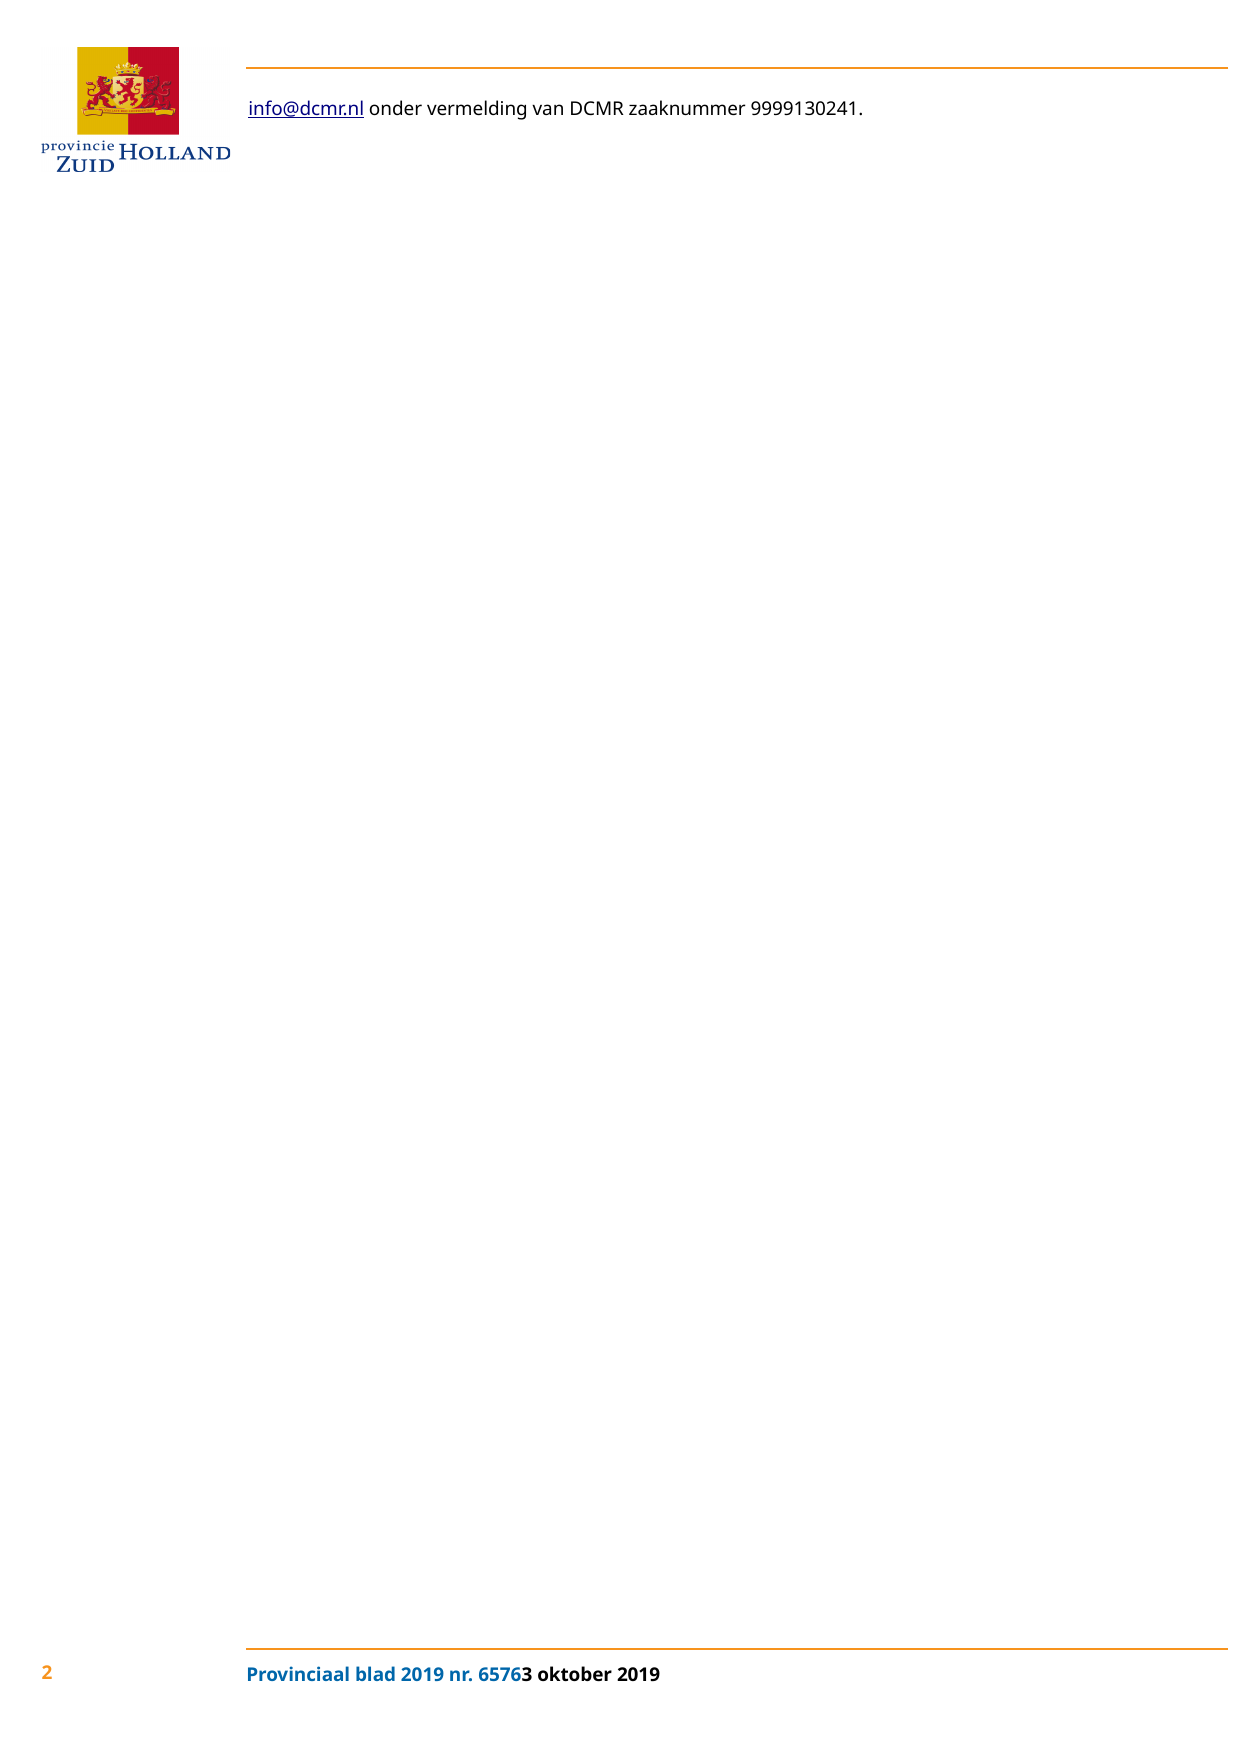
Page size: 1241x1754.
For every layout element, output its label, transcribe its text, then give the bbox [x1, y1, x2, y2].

text info@dcmr.nl onder vermelding van DCMR zaaknummer 9999130241. [248, 95, 1152, 121]
picture [41, 47, 231, 172]
